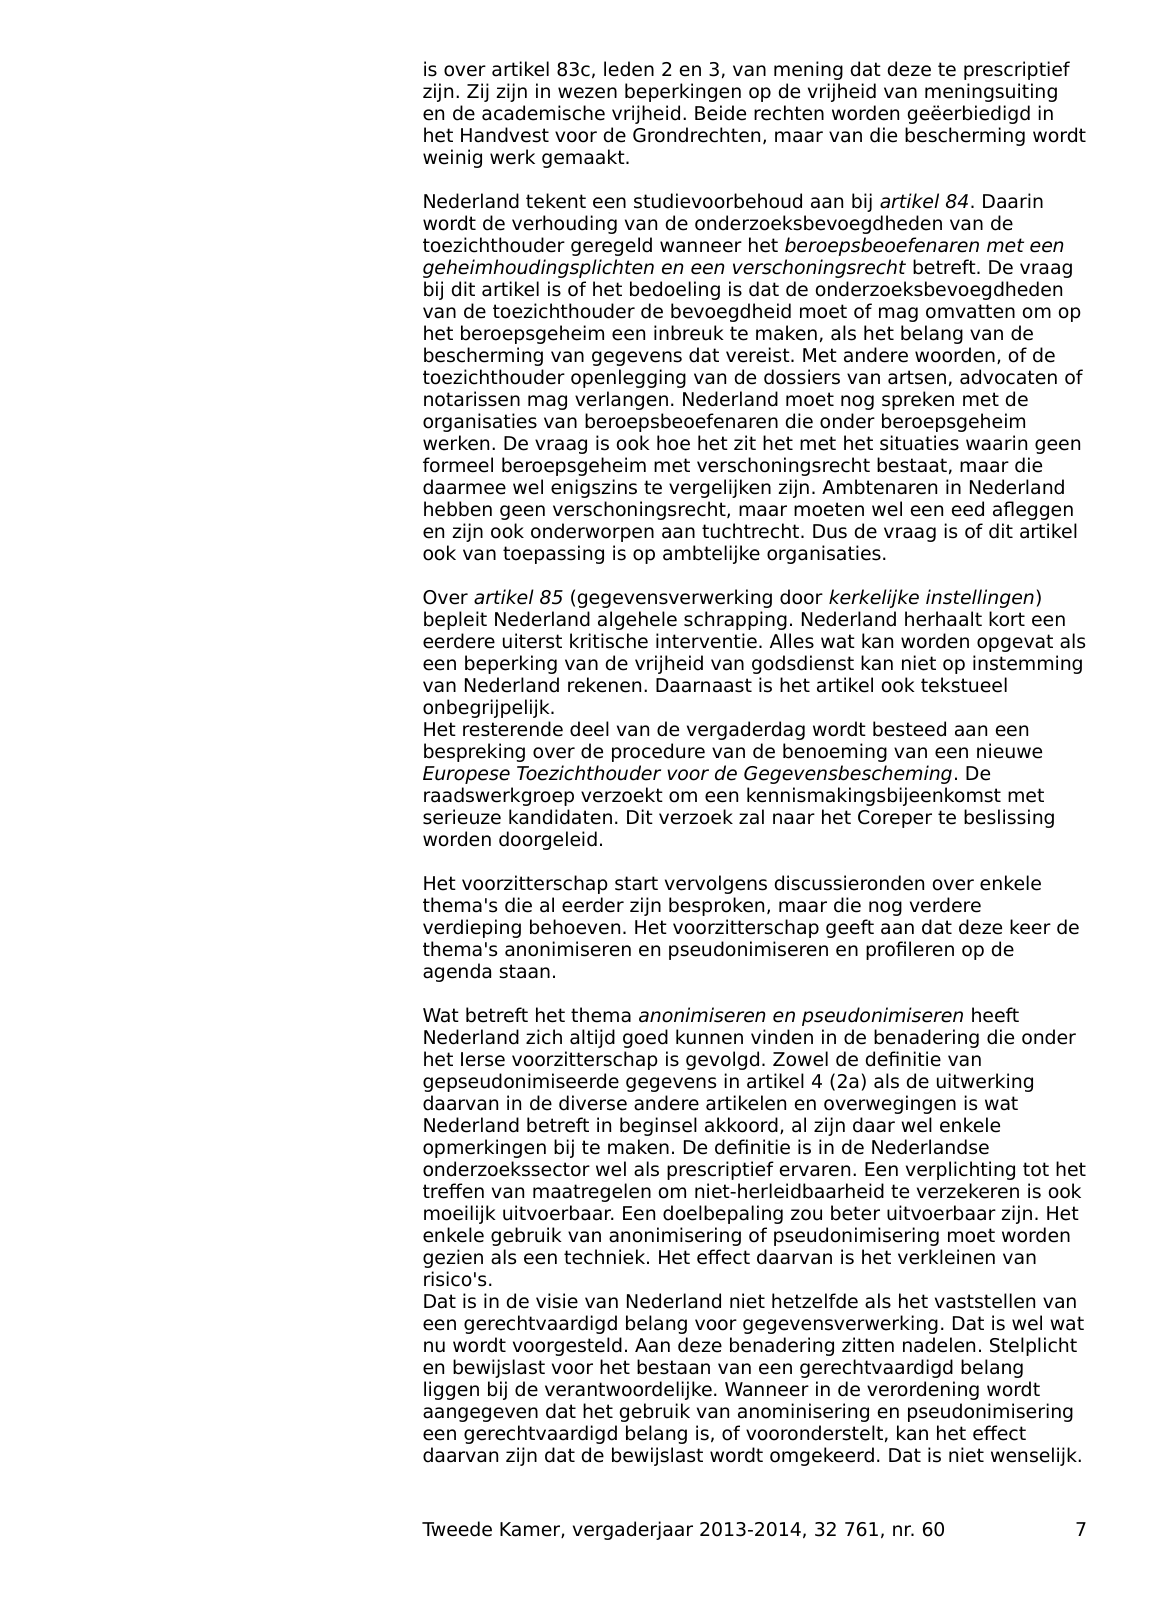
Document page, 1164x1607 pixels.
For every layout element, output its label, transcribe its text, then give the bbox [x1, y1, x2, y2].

text Het resterende deel van de vergaderdag wordt besteed aan een bespreking over de procedure van de benoeming van een nieuwe Europese Toezichthouder voor de Gegevensbescheming. De raadswerkgroep verzoekt om een kennismakingsbijeenkomst met serieuze kandidaten. Dit verzoek zal naar het Coreper te beslissing worden doorgeleid. [422, 719, 1087, 851]
text Dat is in de visie van Nederland niet hetzelfde als het vaststellen van een gerechtvaardigd belang voor gegevensverwerking. Dat is wel wat nu wordt voorgesteld. Aan deze benadering zitten nadelen. Stelplicht en bewijslast voor het bestaan van een gerechtvaardigd belang liggen bij de verantwoordelijke. Wanneer in de verordening wordt aangegeven dat het gebruik van anominisering en pseudonimisering een gerechtvaardigd belang is, of vooronderstelt, kan het effect daarvan zijn dat de bewijslast wordt omgekeerd. Dat is niet wenselijk. [422, 1291, 1087, 1467]
text Het voorzitterschap start vervolgens discussieronden over enkele thema's die al eerder zijn besproken, maar die nog verdere verdieping behoeven. Het voorzitterschap geeft aan dat deze keer de thema's anonimiseren en pseudonimiseren en profileren op de agenda staan. [422, 873, 1087, 983]
text Wat betreft het thema anonimiseren en pseudonimiseren heeft Nederland zich altijd goed kunnen vinden in de benadering die onder het Ierse voorzitterschap is gevolgd. Zowel de definitie van gepseudonimiseerde gegevens in artikel 4 (2a) als de uitwerking daarvan in de diverse andere artikelen en overwegingen is wat Nederland betreft in beginsel akkoord, al zijn daar wel enkele opmerkingen bij te maken. De definitie is in de Nederlandse onderzoekssector wel als prescriptief ervaren. Een verplichting tot het treffen van maatregelen om niet-herleidbaarheid te verzekeren is ook moeilijk uitvoerbaar. Een doelbepaling zou beter uitvoerbaar zijn. Het enkele gebruik van anonimisering of pseudonimisering moet worden gezien als een techniek. Het effect daarvan is het verkleinen van risico's. [422, 1005, 1087, 1291]
text Over artikel 85 (gegevensverwerking door kerkelijke instellingen) bepleit Nederland algehele schrapping. Nederland herhaalt kort een eerdere uiterst kritische interventie. Alles wat kan worden opgevat als een beperking van de vrijheid van godsdienst kan niet op instemming van Nederland rekenen. Daarnaast is het artikel ook tekstueel onbegrijpelijk. [422, 587, 1087, 719]
text is over artikel 83c, leden 2 en 3, van mening dat deze te prescriptief zijn. Zij zijn in wezen beperkingen op de vrijheid van meningsuiting en de academische vrijheid. Beide rechten worden geëerbiedigd in het Handvest voor de Grondrechten, maar van die bescherming wordt weinig werk gemaakt. [422, 59, 1087, 169]
text Nederland tekent een studievoorbehoud aan bij artikel 84. Daarin wordt de verhouding van de onderzoeksbevoegdheden van de toezichthouder geregeld wanneer het beroepsbeoefenaren met een geheimhoudingsplichten en een verschoningsrecht betreft. De vraag bij dit artikel is of het bedoeling is dat de onderzoeksbevoegdheden van de toezichthouder de bevoegdheid moet of mag omvatten om op het beroepsgeheim een inbreuk te maken, als het belang van de bescherming van gegevens dat vereist. Met andere woorden, of de toezichthouder openlegging van de dossiers van artsen, advocaten of notarissen mag verlangen. Nederland moet nog spreken met de organisaties van beroepsbeoefenaren die onder beroepsgeheim werken. De vraag is ook hoe het zit het met het situaties waarin geen formeel beroepsgeheim met verschoningsrecht bestaat, maar die daarmee wel enigszins te vergelijken zijn. Ambtenaren in Nederland hebben geen verschoningsrecht, maar moeten wel een eed afleggen en zijn ook onderworpen aan tuchtrecht. Dus de vraag is of dit artikel ook van toepassing is op ambtelijke organisaties. [422, 191, 1087, 565]
